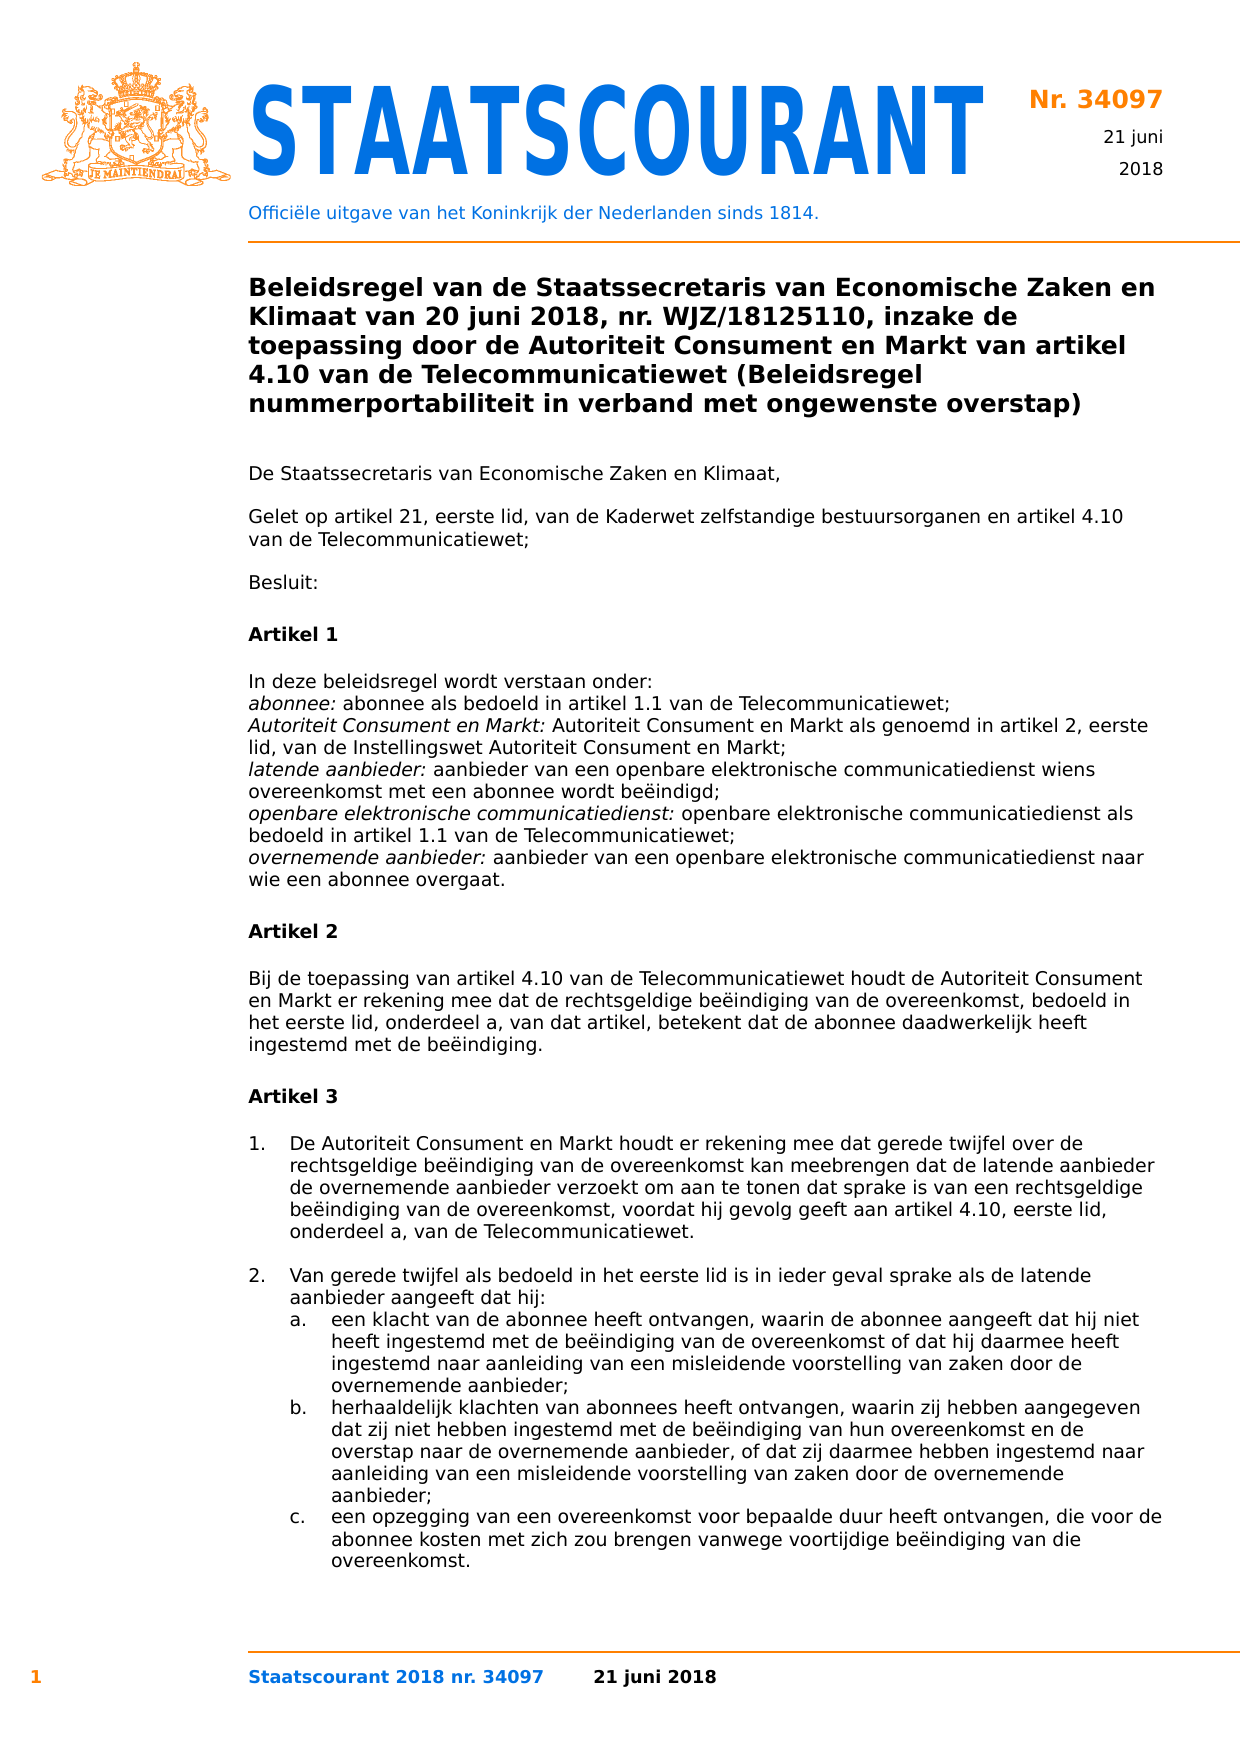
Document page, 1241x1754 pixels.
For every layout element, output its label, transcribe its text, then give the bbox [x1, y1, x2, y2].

subtitle Beleidsregel van de Staatssecretaris van Economische Zaken en Klimaat van 20 juni 2018, nr. WJZ/18125110, inzake de toepassing door de Autoriteit Consument en Markt van artikel 4.10 van de Telecommunicatiewet (Beleidsregel nummerportabiliteit in verband met ongewenste overstap) [248, 273, 1163, 419]
text abonnee: abonnee als bedoeld in artikel 1.1 van de Telecommunicatiewet; [248, 693, 1163, 715]
text Besluit: [248, 572, 1163, 594]
table_cell 2018 [998, 153, 1240, 203]
text Autoriteit Consument en Markt: Autoriteit Consument en Markt als genoemd in artikel 2, eerste lid, van de Instellingswet Autoriteit Consument en Markt; [248, 715, 1163, 759]
picture [41, 62, 231, 186]
text In deze beleidsregel wordt verstaan onder: [248, 671, 1163, 693]
text overnemende aanbieder: aanbieder van een openbare elektronische communicatiedienst naar wie een abonnee overgaat. [248, 847, 1163, 891]
table_header [25, 62, 248, 241]
text Bij de toepassing van artikel 4.10 van de Telecommunicatiewet houdt de Autoriteit Consument en Markt er rekening mee dat de rechtsgeldige beëindiging van de overeenkomst, bedoeld in het eerste lid, onderdeel a, van dat artikel, betekent dat de abonnee daadwerkelijk heeft ingestemd met de beëindiging. [248, 968, 1163, 1056]
table_header STAATSCOURANT [248, 62, 998, 203]
text 2. Van gerede twijfel als bedoeld in het eerste lid is in ieder geval sprake als de latende aanbieder aangeeft dat hij: [248, 1265, 1163, 1309]
text De Staatssecretaris van Economische Zaken en Klimaat, [248, 463, 1163, 484]
text b. herhaaldelijk klachten van abonnees heeft ontvangen, waarin zij hebben aangegeven dat zij niet hebben ingestemd met de beëindiging van hun overeenkomst en de overstap naar de overnemende aanbieder, of dat zij daarmee hebben ingestemd naar aanleiding van een misleidende voorstelling van zaken door de overnemende aanbieder; [289, 1397, 1163, 1506]
text 1. De Autoriteit Consument en Markt houdt er rekening mee dat gerede twijfel over de rechtsgeldige beëindiging van de overeenkomst kan meebrengen dat de latende aanbieder de overnemende aanbieder verzoekt om aan te tonen dat sprake is van een rechtsgeldige beëindiging van de overeenkomst, voordat hij gevolg geeft aan artikel 4.10, eerste lid, onderdeel a, van de Telecommunicatiewet. [248, 1133, 1163, 1243]
text a. een klacht van de abonnee heeft ontvangen, waarin de abonnee aangeeft dat hij niet heeft ingestemd met de beëindiging van de overeenkomst of dat hij daarmee heeft ingestemd naar aanleiding van een misleidende voorstelling van zaken door de overnemende aanbieder; [289, 1309, 1163, 1397]
table_cell 21 juni [998, 121, 1240, 153]
subtitle Artikel 1 [248, 624, 1163, 646]
subtitle Artikel 2 [248, 921, 1163, 943]
text c. een opzegging van een overeenkomst voor bepaalde duur heeft ontvangen, die voor de abonnee kosten met zich zou brengen vanwege voortijdige beëindiging van die overeenkomst. [289, 1506, 1163, 1572]
subtitle Artikel 3 [248, 1086, 1163, 1108]
text latende aanbieder: aanbieder van een openbare elektronische communicatiedienst wiens overeenkomst met een abonnee wordt beëindigd; [248, 759, 1163, 803]
text Gelet op artikel 21, eerste lid, van de Kaderwet zelfstandige bestuursorganen en artikel 4.10 van de Telecommunicatiewet; [248, 506, 1163, 550]
table_cell Officiële uitgave van het Koninkrijk der Nederlanden sinds 1814. [248, 203, 1240, 241]
text openbare elektronische communicatiedienst: openbare elektronische communicatiedienst als bedoeld in artikel 1.1 van de Telecommunicatiewet; [248, 803, 1163, 847]
table_header Nr. 34097 [998, 62, 1240, 121]
